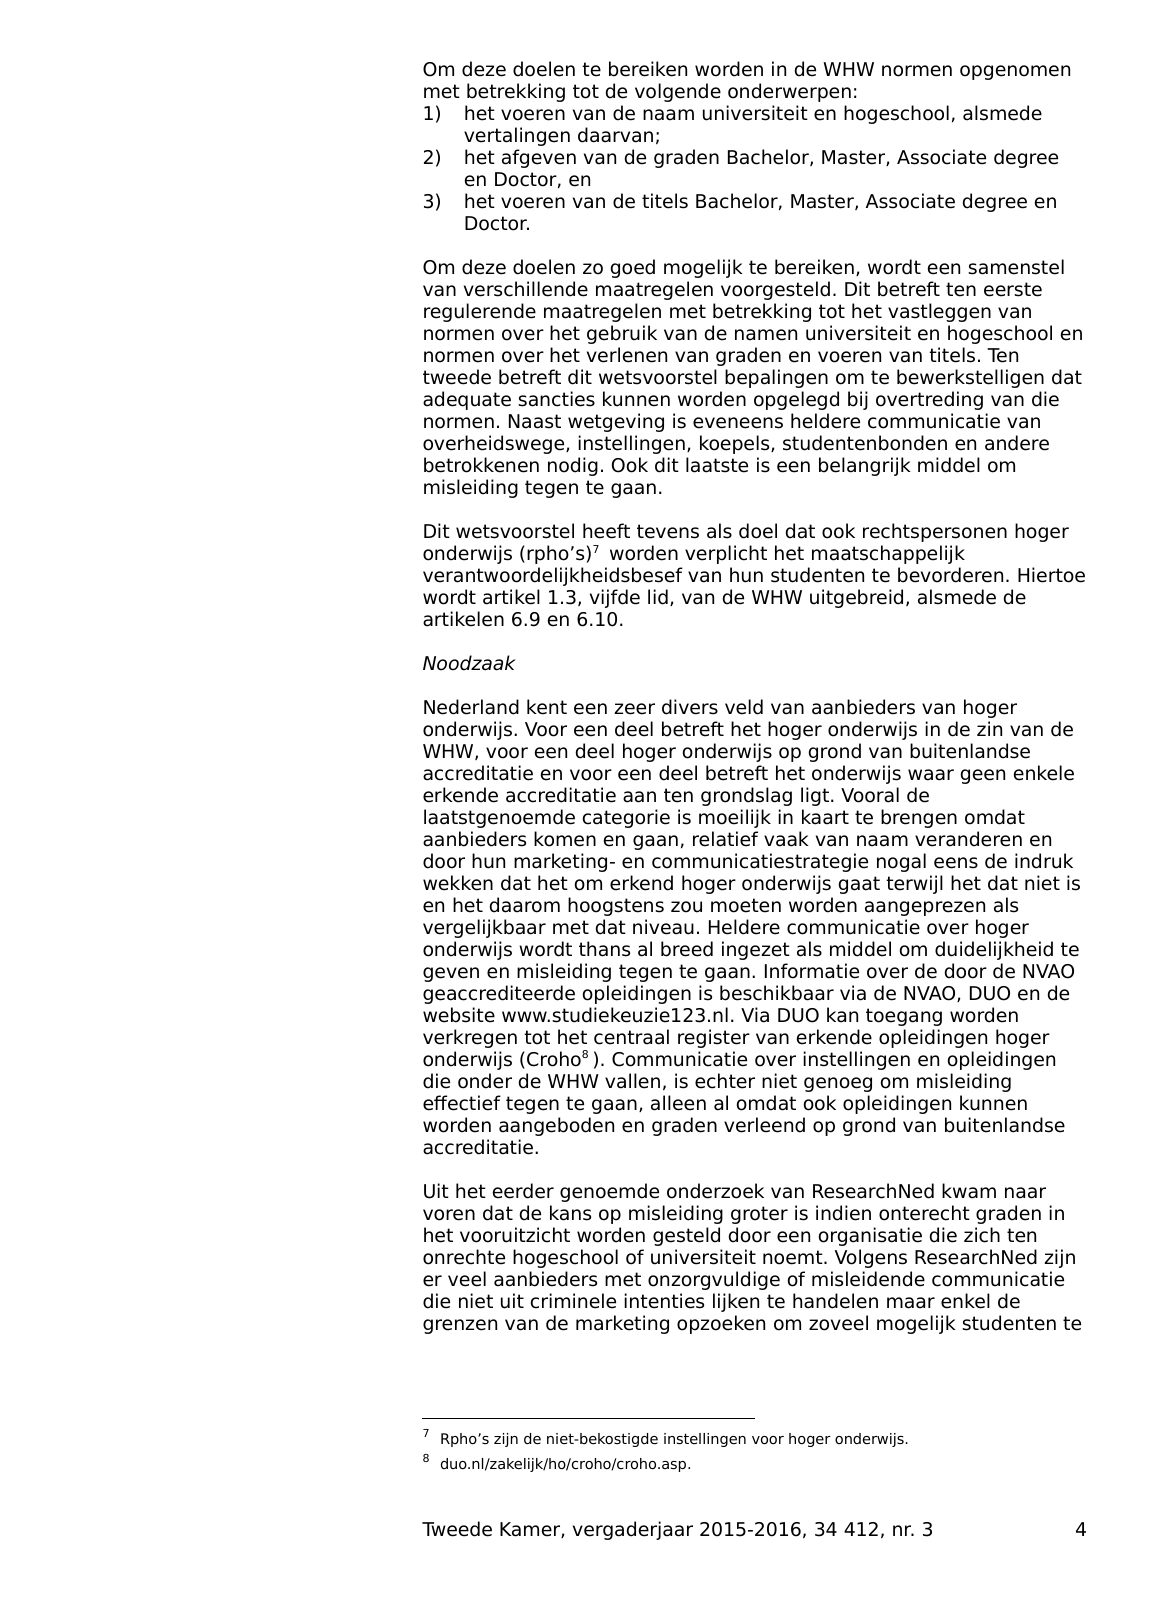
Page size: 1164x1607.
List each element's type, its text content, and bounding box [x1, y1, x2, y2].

text 3) het voeren van de titels Bachelor, Master, Associate degree en Doctor. [422, 191, 1087, 235]
text 1) het voeren van de naam universiteit en hogeschool, alsmede vertalingen daarvan; [422, 103, 1087, 147]
text Dit wetsvoorstel heeft tevens als doel dat ook rechtspersonen hoger onderwijs (rpho’s) worden verplicht het maatschappelijk verantwoordelijkheidsbesef van hun studenten te bevorderen. Hiertoe wordt artikel 1.3, vijfde lid, van de WHW uitgebreid, alsmede de artikelen 6.9 en 6.10. [422, 521, 1087, 631]
text Nederland kent een zeer divers veld van aanbieders van hoger onderwijs. Voor een deel betreft het hoger onderwijs in de zin van de WHW, voor een deel hoger onderwijs op grond van buitenlandse accreditatie en voor een deel betreft het onderwijs waar geen enkele erkende accreditatie aan ten grondslag ligt. Vooral de laatstgenoemde categorie is moeilijk in kaart te brengen omdat aanbieders komen en gaan, relatief vaak van naam veranderen en door hun marketing- en communicatiestrategie nogal eens de indruk wekken dat het om erkend hoger onderwijs gaat terwijl het dat niet is en het daarom hoogstens zou moeten worden aangeprezen als vergelijkbaar met dat niveau. Heldere communicatie over hoger onderwijs wordt thans al breed ingezet als middel om duidelijkheid te geven en misleiding tegen te gaan. Informatie over de door de NVAO geaccrediteerde opleidingen is beschikbaar via de NVAO, DUO en de website www.studiekeuzie123.nl. Via DUO kan toegang worden verkregen tot het centraal register van erkende opleidingen hoger onderwijs (Croho). Communicatie over instellingen en opleidingen die onder de WHW vallen, is echter niet genoeg om misleiding effectief tegen te gaan, alleen al omdat ook opleidingen kunnen worden aangeboden en graden verleend op grond van buitenlandse accreditatie. [422, 697, 1087, 1159]
text Uit het eerder genoemde onderzoek van ResearchNed kwam naar voren dat de kans op misleiding groter is indien onterecht graden in het vooruitzicht worden gesteld door een organisatie die zich ten onrechte hogeschool of universiteit noemt. Volgens ResearchNed zijn er veel aanbieders met onzorgvuldige of misleidende communicatie die niet uit criminele intenties lijken te handelen maar enkel de grenzen van de marketing opzoeken om zoveel mogelijk studenten te [422, 1181, 1087, 1335]
text duo.nl/zakelijk/ho/croho/croho.asp. [422, 1452, 1087, 1474]
text Om deze doelen zo goed mogelijk te bereiken, wordt een samenstel van verschillende maatregelen voorgesteld. Dit betreft ten eerste regulerende maatregelen met betrekking tot het vastleggen van normen over het gebruik van de namen universiteit en hogeschool en normen over het verlenen van graden en voeren van titels. Ten tweede betreft dit wetsvoorstel bepalingen om te bewerkstelligen dat adequate sancties kunnen worden opgelegd bij overtreding van die normen. Naast wetgeving is eveneens heldere communicatie van overheidswege, instellingen, koepels, studentenbonden en andere betrokkenen nodig. Ook dit laatste is een belangrijk middel om misleiding tegen te gaan. [422, 257, 1087, 499]
text 2) het afgeven van de graden Bachelor, Master, Associate degree en Doctor, en [422, 147, 1087, 191]
subtitle Noodzaak [422, 653, 1087, 675]
text Om deze doelen te bereiken worden in de WHW normen opgenomen met betrekking tot de volgende onderwerpen: [422, 59, 1087, 103]
text Rpho’s zijn de niet-bekostigde instellingen voor hoger onderwijs. [422, 1427, 1087, 1449]
